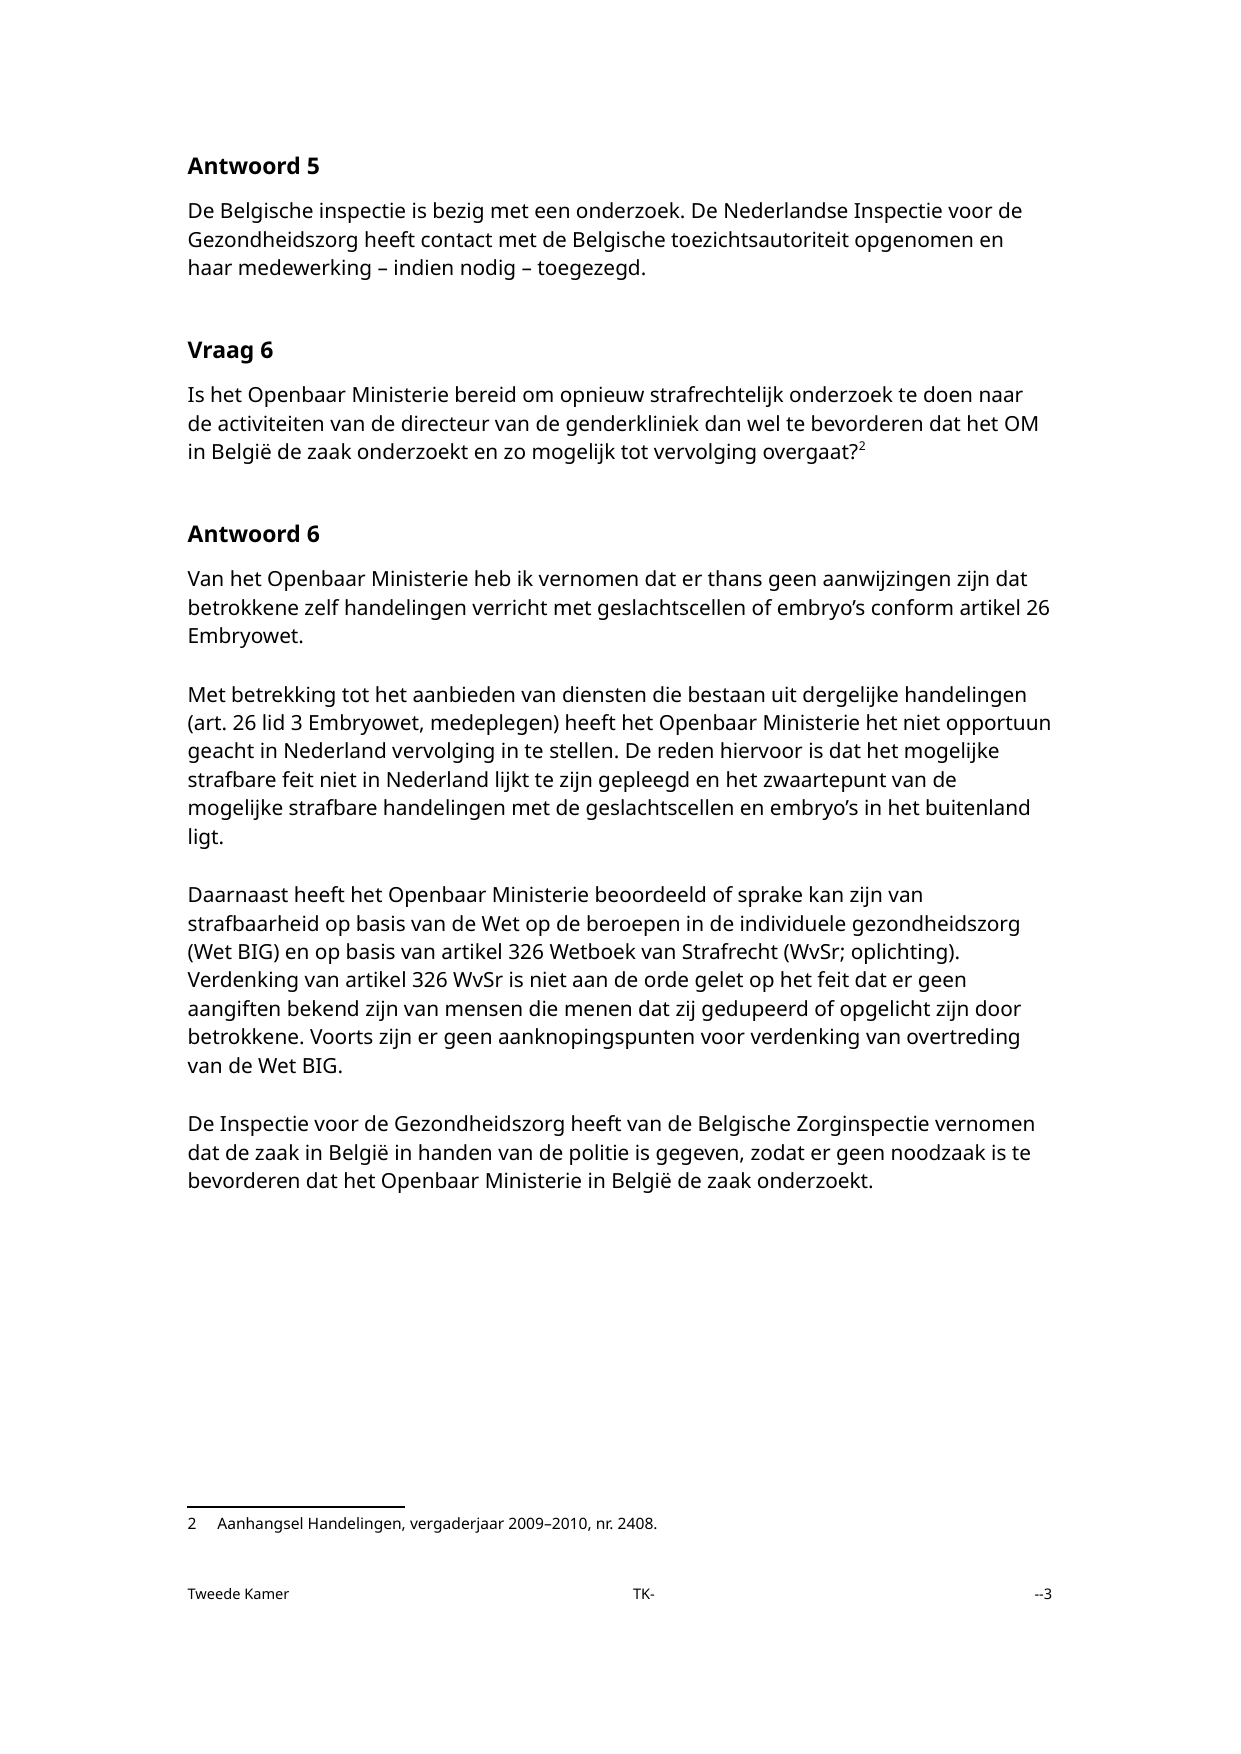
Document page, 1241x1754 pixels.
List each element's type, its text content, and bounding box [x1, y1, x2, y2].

subtitle Vraag 6 [187, 334, 1053, 365]
text De Inspectie voor de Gezondheidszorg heeft van de Belgische Zorginspectie vernomen dat de zaak in België in handen van de politie is gegeven, zodat er geen noodzaak is te bevorderen dat het Openbaar Ministerie in België de zaak onderzoekt. [187, 1109, 1053, 1195]
text Daarnaast heeft het Openbaar Ministerie beoordeeld of sprake kan zijn van strafbaarheid op basis van de Wet op de beroepen in de individuele gezondheidszorg (Wet BIG) en op basis van artikel 326 Wetboek van Strafrecht (WvSr; oplichting). Verdenking van artikel 326 WvSr is niet aan de orde gelet op het feit dat er geen aangiften bekend zijn van mensen die menen dat zij gedupeerd of opgelicht zijn door betrokkene. Voorts zijn er geen aanknopingspunten voor verdenking van overtreding van de Wet BIG. [187, 880, 1053, 1079]
text Van het Openbaar Ministerie heb ik vernomen dat er thans geen aanwijzingen zijn dat betrokkene zelf handelingen verricht met geslachtscellen of embryo’s conform artikel 26 Embryowet. [187, 564, 1053, 650]
text Is het Openbaar Ministerie bereid om opnieuw strafrechtelijk onderzoek te doen naar de activiteiten van de directeur van de genderkliniek dan wel te bevorderen dat het OM in België de zaak onderzoekt en zo mogelijk tot vervolging overgaat? [187, 380, 1053, 466]
text Met betrekking tot het aanbieden van diensten die bestaan uit dergelijke handelingen (art. 26 lid 3 Embryowet, medeplegen) heeft het Openbaar Ministerie het niet opportuun geacht in Nederland vervolging in te stellen. De reden hiervoor is dat het mogelijke strafbare feit niet in Nederland lijkt te zijn gepleegd en het zwaartepunt van de mogelijke strafbare handelingen met de geslachtscellen en embryo’s in het buitenland ligt. [187, 680, 1053, 850]
text De Belgische inspectie is bezig met een onderzoek. De Nederlandse Inspectie voor de Gezondheidszorg heeft contact met de Belgische toezichtsautoriteit opgenomen en haar medewerking – indien nodig – toegezegd. [187, 196, 1053, 282]
text Aanhangsel Handelingen, vergaderjaar 2009–2010, nr. 2408. [187, 1506, 1053, 1534]
subtitle Antwoord 5 [187, 150, 1053, 181]
subtitle Antwoord 6 [187, 518, 1053, 549]
